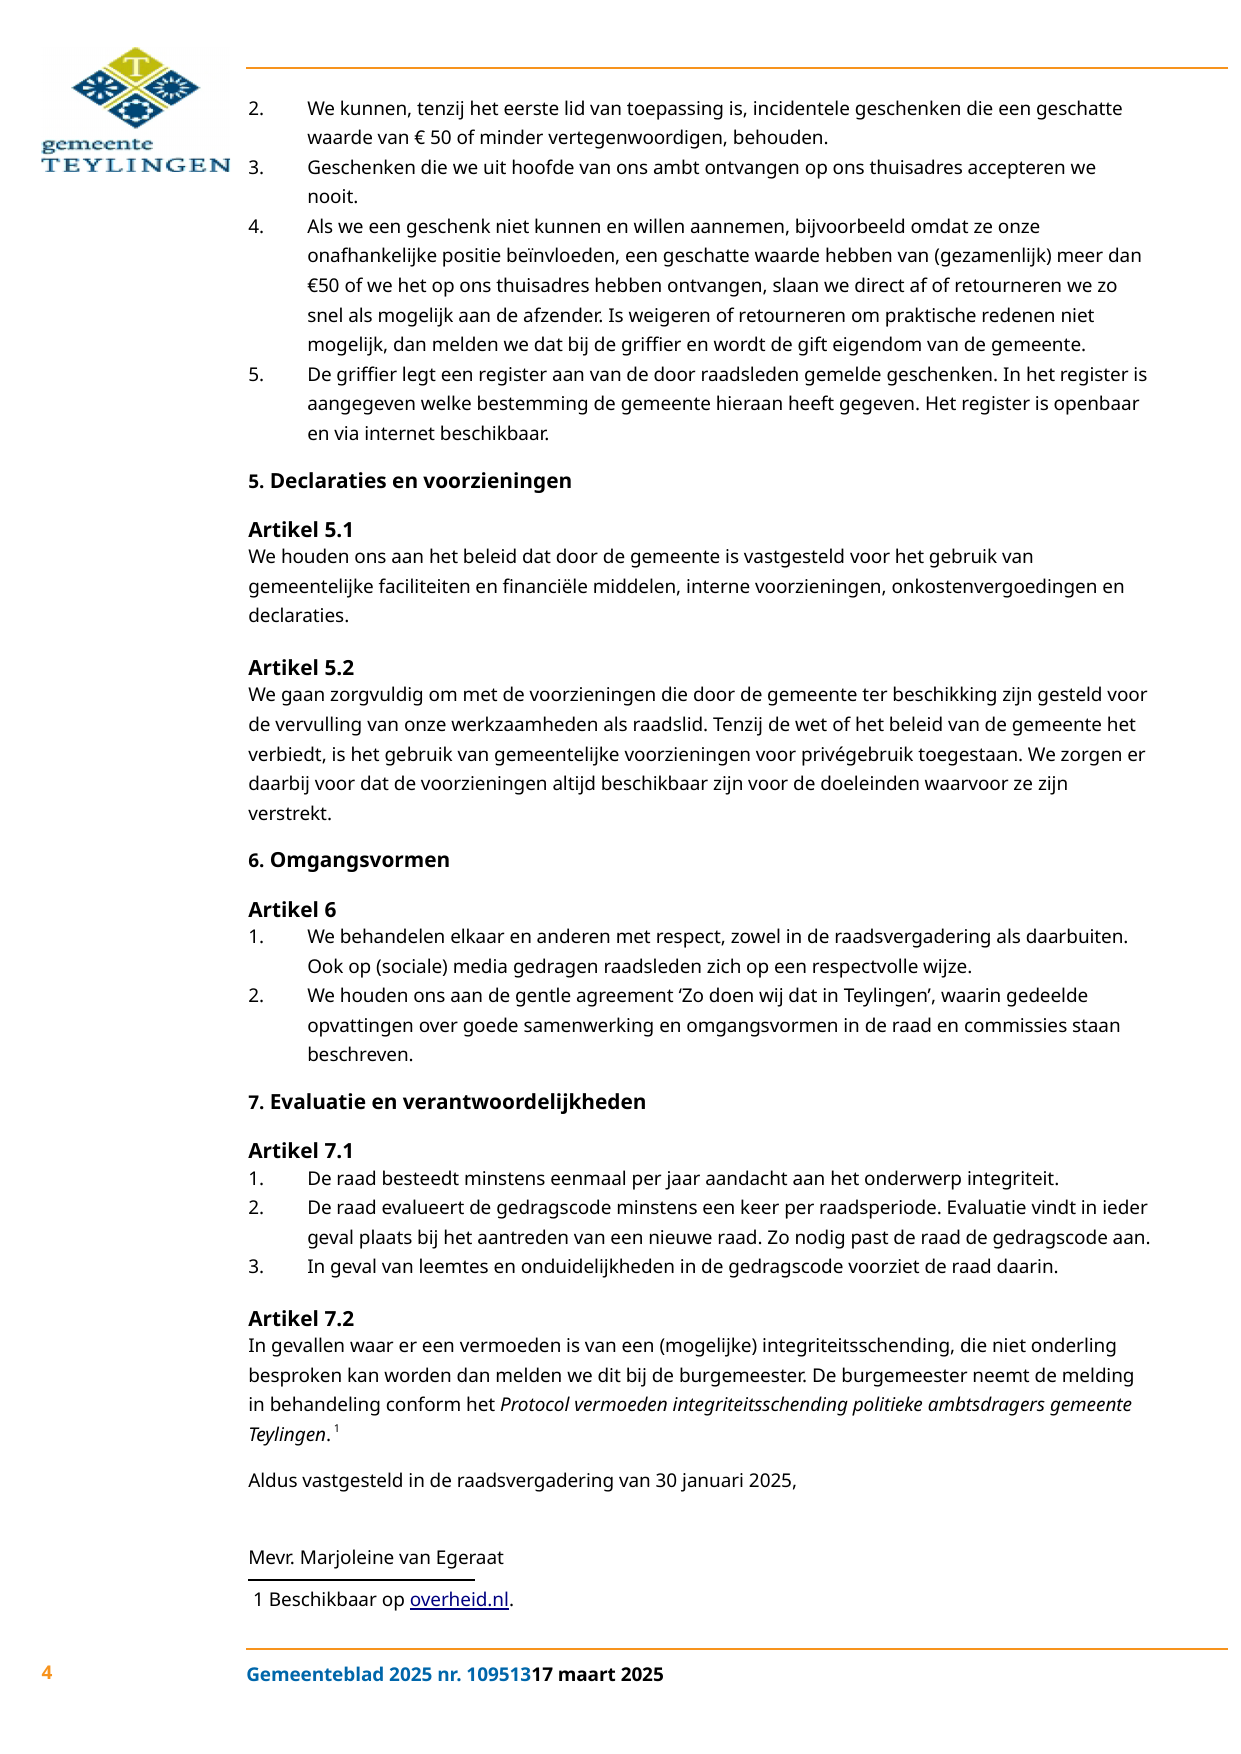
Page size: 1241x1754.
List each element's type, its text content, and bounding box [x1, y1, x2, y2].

text Artikel 5.1 [248, 515, 1152, 543]
text Mevr. Marjoleine van Egeraat [248, 1544, 1152, 1570]
text Artikel 6 [248, 895, 1152, 923]
text We houden ons aan het beleid dat door de gemeente is vastgesteld voor het gebruik van gemeentelijke faciliteiten en financiële middelen, interne voorzieningen, onkostenvergoedingen en declaraties. [248, 543, 1152, 628]
list Geschenken die we uit hoofde van ons ambt ontvangen op ons thuisadres accepteren we nooit. [248, 154, 1152, 209]
list We kunnen, tenzij het eerste lid van toepassing is, incidentele geschenken die een geschatte waarde van € 50 of minder vertegenwoordigen, behouden. [248, 95, 1152, 150]
text Artikel 7.1 [248, 1136, 1152, 1165]
text We gaan zorgvuldig om met de voorzieningen die door de gemeente ter beschikking zijn gesteld voor de vervulling van onze werkzaamheden als raadslid. Tenzij de wet of het beleid van de gemeente het verbiedt, is het gebruik van gemeentelijke voorzieningen voor privégebruik toegestaan. We zorgen er daarbij voor dat de voorzieningen altijd beschikbaar zijn voor de doeleinden waarvoor ze zijn verstrekt. [248, 682, 1152, 826]
text 6. Omgangsvormen [248, 846, 1152, 874]
list De griffier legt een register aan van de door raadsleden gemelde geschenken. In het register is aangegeven welke bestemming de gemeente hieraan heeft gegeven. Het register is openbaar en via internet beschikbaar. [248, 361, 1152, 446]
picture [41, 47, 231, 172]
text Beschikbaar op overheid.nl. [248, 1586, 1152, 1612]
text 5. Declaraties en voorzieningen [248, 466, 1152, 494]
text In gevallen waar er een vermoeden is van een (mogelijke) integriteitsschending, die niet onderling besproken kan worden dan melden we dit bij de burgemeester. De burgemeester neemt de melding in behandeling conform het Protocol vermoeden integriteitsschending politieke ambtsdragers gemeente Teylingen. [248, 1332, 1152, 1447]
list We houden ons aan de gentle agreement ‘Zo doen wij dat in Teylingen’, waarin gedeelde opvattingen over goede samenwerking en omgangsvormen in de raad en commissies staan beschreven. [248, 982, 1152, 1067]
list De raad evalueert de gedragscode minstens een keer per raadsperiode. Evaluatie vindt in ieder geval plaats bij het aantreden van een nieuwe raad. Zo nodig past de raad de gedragscode aan. [248, 1194, 1152, 1250]
text Artikel 7.2 [248, 1304, 1152, 1332]
list Als we een geschenk niet kunnen en willen aannemen, bijvoorbeeld omdat ze onze onafhankelijke positie beïnvloeden, een geschatte waarde hebben van (gezamenlijk) meer dan €50 of we het op ons thuisadres hebben ontvangen, slaan we direct af of retourneren we zo snel als mogelijk aan de afzender. Is weigeren of retourneren om praktische redenen niet mogelijk, dan melden we dat bij de griffier en wordt de gift eigendom van de gemeente. [248, 213, 1152, 357]
list De raad besteedt minstens eenmaal per jaar aandacht aan het onderwerp integriteit. [248, 1165, 1152, 1191]
text Artikel 5.2 [248, 653, 1152, 682]
list We behandelen elkaar en anderen met respect, zowel in de raadsvergadering als daarbuiten. Ook op (sociale) media gedragen raadsleden zich op een respectvolle wijze. [248, 923, 1152, 978]
text 7. Evaluatie en verantwoordelijkheden [248, 1087, 1152, 1116]
list In geval van leemtes en onduidelijkheden in de gedragscode voorziet de raad daarin. [248, 1254, 1152, 1279]
text Aldus vastgesteld in de raadsvergadering van 30 januari 2025, [248, 1467, 1152, 1493]
